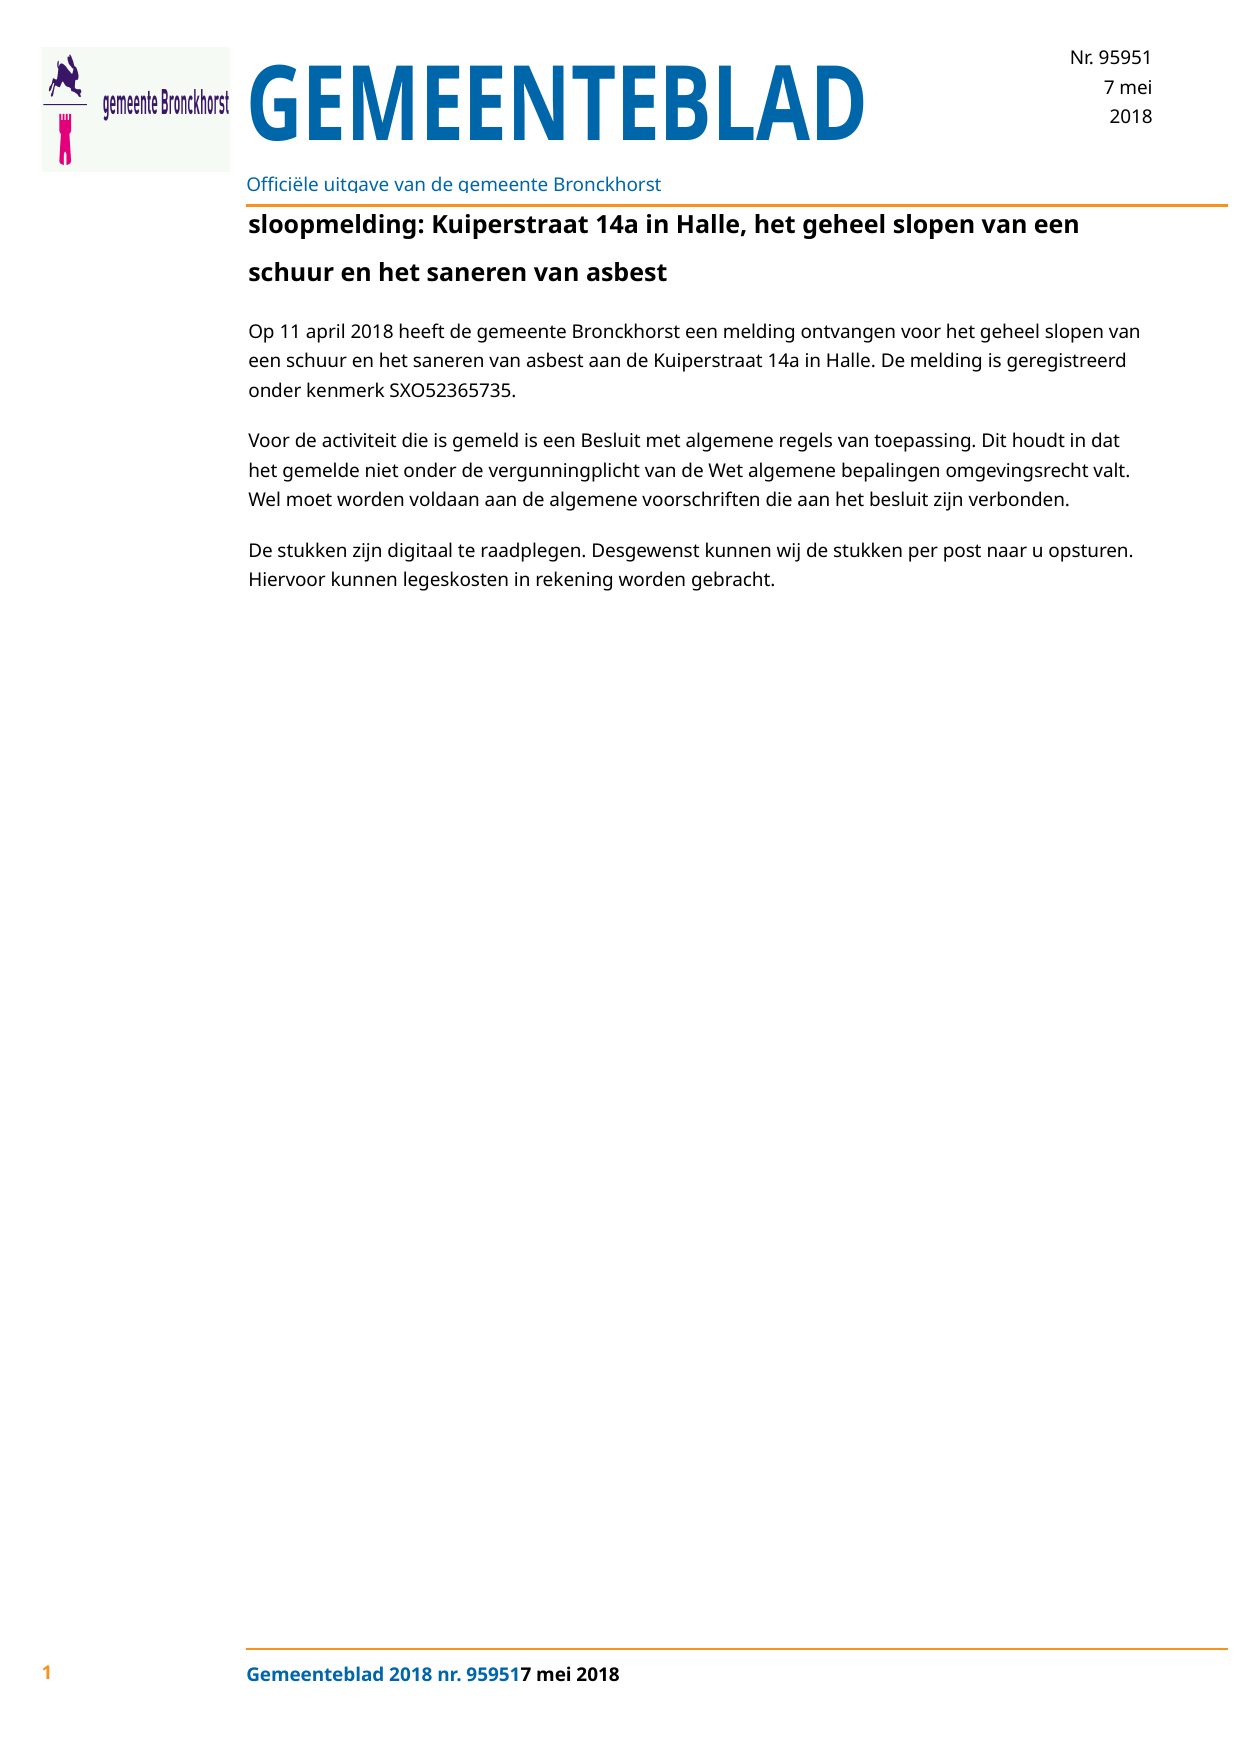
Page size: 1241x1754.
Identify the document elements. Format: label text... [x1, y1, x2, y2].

picture [41, 47, 231, 172]
text sloopmelding: Kuiperstraat 14a in Halle, het geheel slopen van een schuur en het saneren van asbest [248, 207, 1152, 288]
text Op 11 april 2018 heeft de gemeente Bronckhorst een melding ontvangen voor het geheel slopen van een schuur en het saneren van asbest aan de Kuiperstraat 14a in Halle. De melding is geregistreerd onder kenmerk SXO52365735. [248, 318, 1152, 403]
text Voor de activiteit die is gemeld is een Besluit met algemene regels van toepassing. Dit houdt in dat het gemelde niet onder de vergunningplicht van de Wet algemene bepalingen omgevingsrecht valt. Wel moet worden voldaan aan de algemene voorschriften die aan het besluit zijn verbonden. [248, 427, 1152, 512]
text De stukken zijn digitaal te raadplegen. Desgewenst kunnen wij de stukken per post naar u opsturen. Hiervoor kunnen legeskosten in rekening worden gebracht. [248, 537, 1152, 592]
